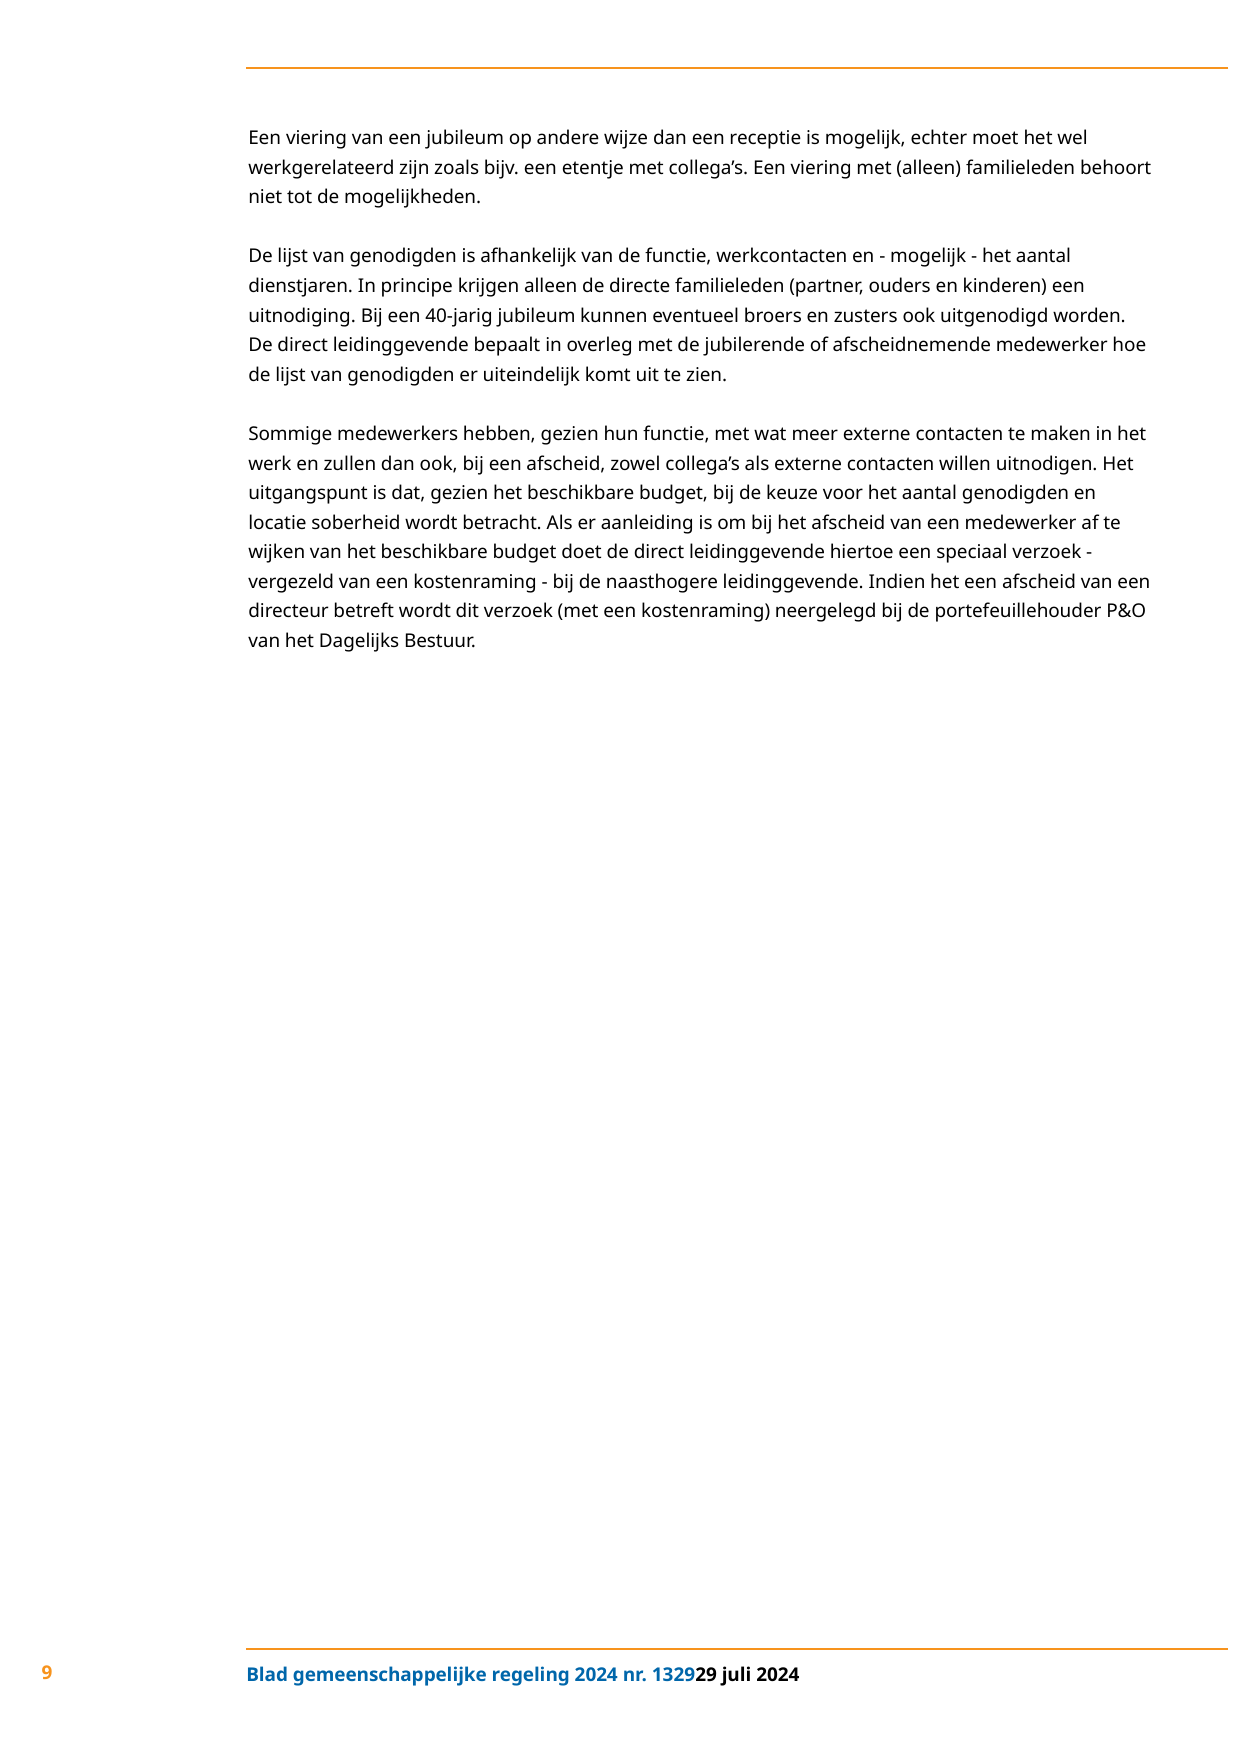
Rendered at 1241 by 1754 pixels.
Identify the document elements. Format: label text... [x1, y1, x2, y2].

picture [41, 47, 231, 172]
text Een viering van een jubileum op andere wijze dan een receptie is mogelijk, echter moet het wel werkgerelateerd zijn zoals bijv. een etentje met collega’s. Een viering met (alleen) familieleden behoort niet tot de mogelijkheden. [248, 124, 1152, 209]
text De lijst van genodigden is afhankelijk van de functie, werkcontacten en - mogelijk - het aantal dienstjaren. In principe krijgen alleen de directe familieleden (partner, ouders en kinderen) een uitnodiging. Bij een 40-jarig jubileum kunnen eventueel broers en zusters ook uitgenodigd worden. De direct leidinggevende bepaalt in overleg met de jubilerende of afscheidnemende medewerker hoe de lijst van genodigden er uiteindelijk komt uit te zien. [248, 243, 1152, 387]
text Sommige medewerkers hebben, gezien hun functie, met wat meer externe contacten te maken in het werk en zullen dan ook, bij een afscheid, zowel collega’s als externe contacten willen uitnodigen. Het uitgangspunt is dat, gezien het beschikbare budget, bij de keuze voor het aantal genodigden en locatie soberheid wordt betracht. Als er aanleiding is om bij het afscheid van een medewerker af te wijken van het beschikbare budget doet de direct leidinggevende hiertoe een speciaal verzoek - vergezeld van een kostenraming - bij de naasthogere leidinggevende. Indien het een afscheid van een directeur betreft wordt dit verzoek (met een kostenraming) neergelegd bij de portefeuillehouder P&O van het Dagelijks Bestuur. [248, 420, 1152, 653]
